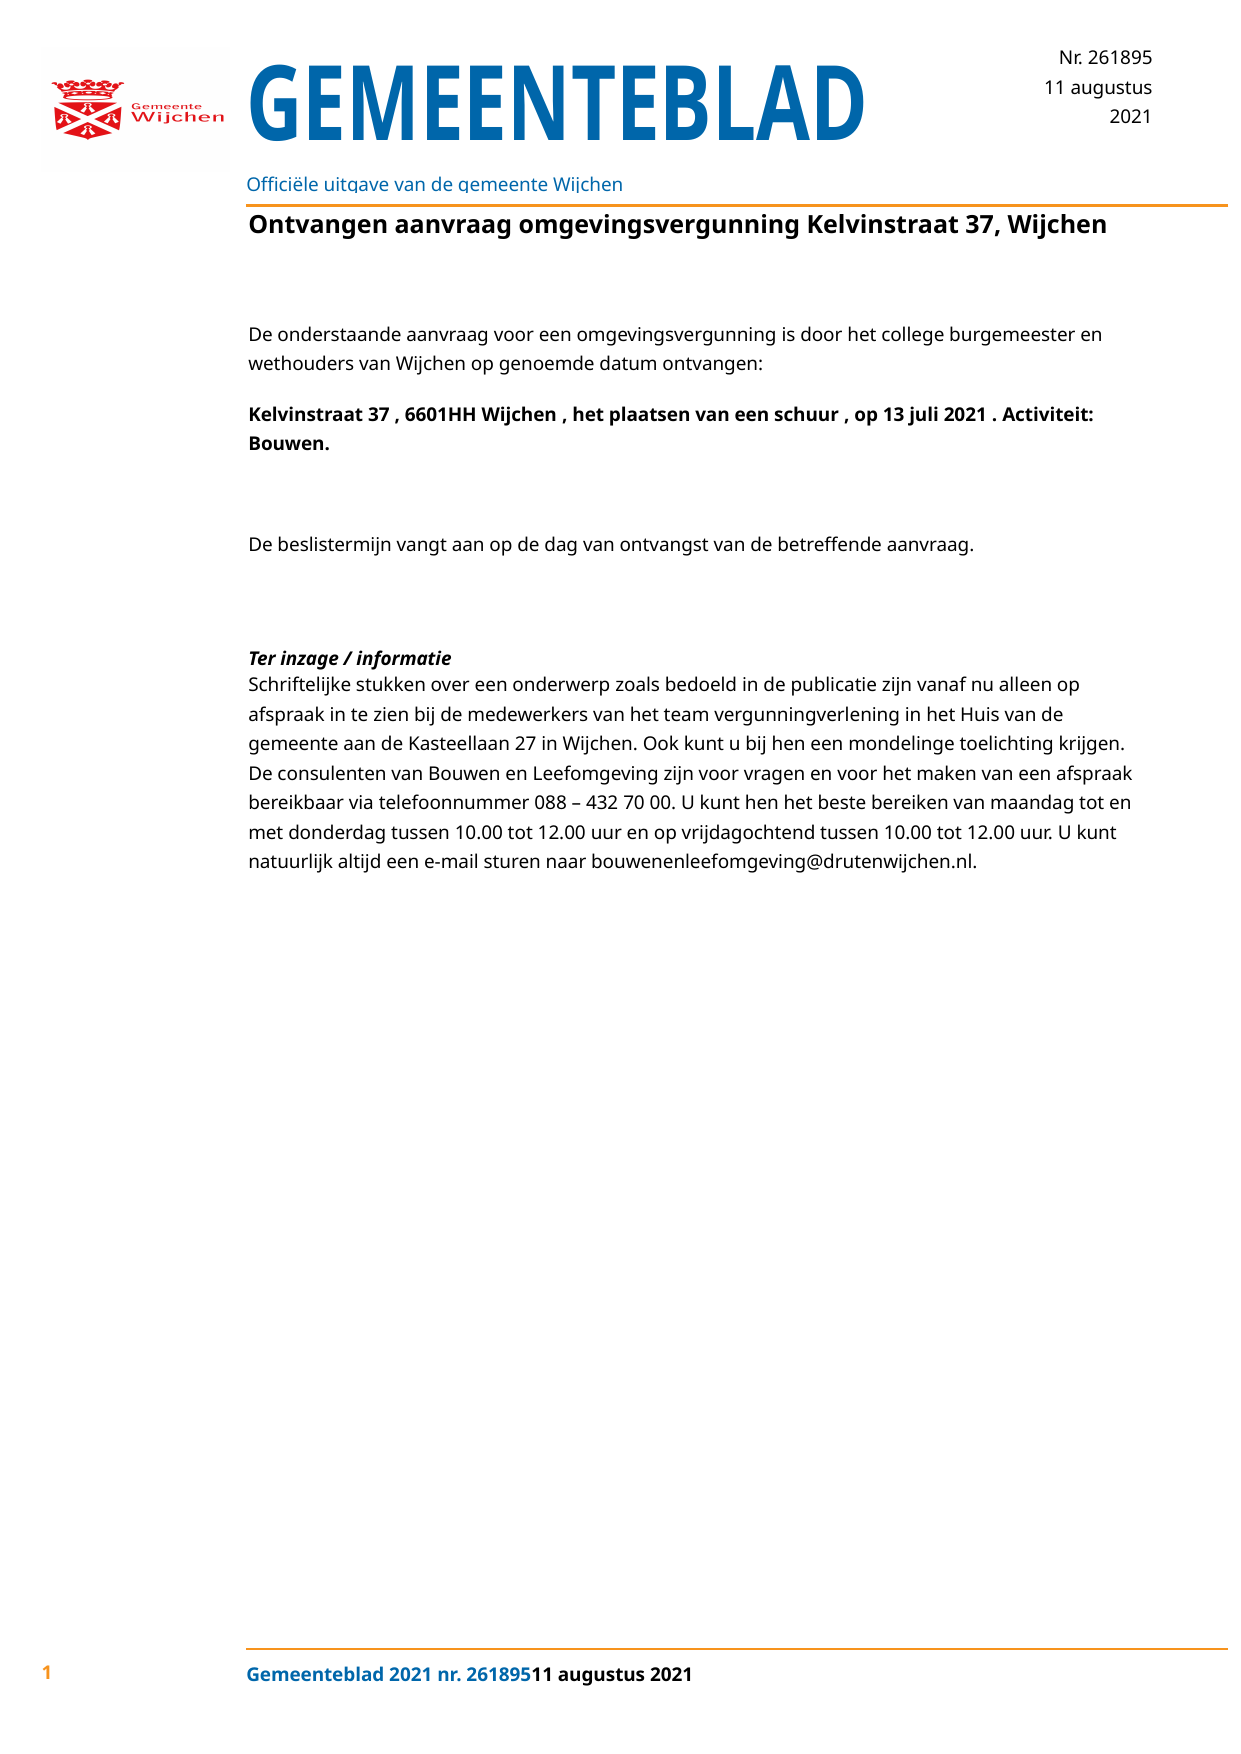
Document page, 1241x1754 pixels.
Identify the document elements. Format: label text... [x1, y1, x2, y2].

text De beslistermijn vangt aan op de dag van ontvangst van de betreffende aanvraag. [248, 531, 1152, 557]
text Kelvinstraat 37 , 6601HH Wijchen , het plaatsen van een schuur , op 13 juli 2021 . Activiteit: Bouwen. [248, 401, 1152, 456]
picture [41, 47, 231, 172]
text Ontvangen aanvraag omgevingsvergunning Kelvinstraat 37, Wijchen [248, 207, 1152, 241]
text Ter inzage / informatie [248, 646, 1152, 671]
text Schriftelijke stukken over een onderwerp zoals bedoeld in de publicatie zijn vanaf nu alleen op afspraak in te zien bij de medewerkers van het team vergunningverlening in het Huis van de gemeente aan de Kasteellaan 27 in Wijchen. Ook kunt u bij hen een mondelinge toelichting krijgen. De consulenten van Bouwen en Leefomgeving zijn voor vragen en voor het maken van een afspraak bereikbaar via telefoonnummer 088 – 432 70 00. U kunt hen het beste bereiken van maandag tot en met donderdag tussen 10.00 tot 12.00 uur en op vrijdagochtend tussen 10.00 tot 12.00 uur. U kunt natuurlijk altijd een e-mail sturen naar bouwenenleefomgeving@drutenwijchen.nl. [248, 671, 1152, 874]
text De onderstaande aanvraag voor een omgevingsvergunning is door het college burgemeester en wethouders van Wijchen op genoemde datum ontvangen: [248, 321, 1152, 376]
